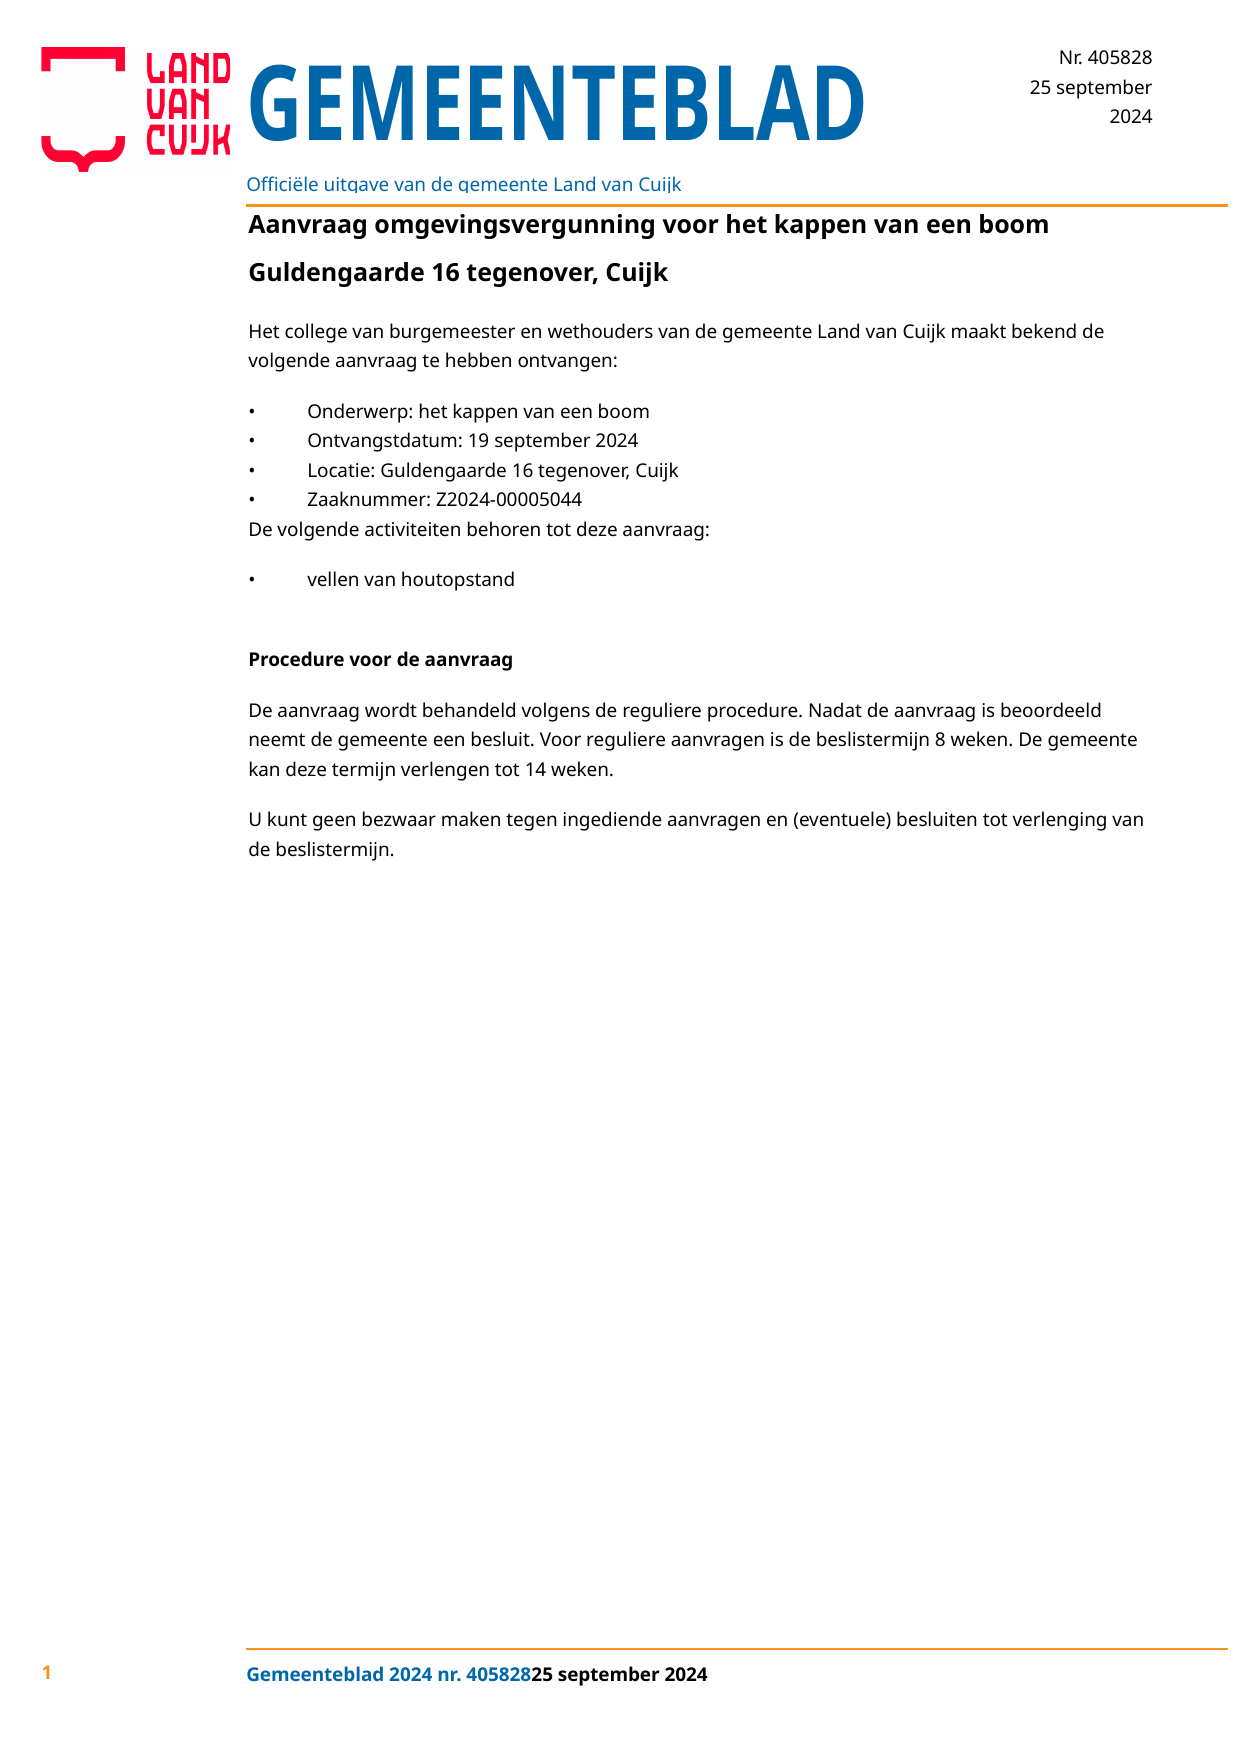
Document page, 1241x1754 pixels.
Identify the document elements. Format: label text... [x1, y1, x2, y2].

text De aanvraag wordt behandeld volgens de reguliere procedure. Nadat de aanvraag is beoordeeld neemt de gemeente een besluit. Voor reguliere aanvragen is de beslistermijn 8 weken. De gemeente kan deze termijn verlengen tot 14 weken. [248, 697, 1152, 782]
picture [41, 47, 231, 172]
text De volgende activiteiten behoren tot deze aanvraag: [248, 516, 1152, 542]
text Procedure voor de aanvraag [248, 647, 1152, 672]
list Ontvangstdatum: 19 september 2024 [248, 427, 1152, 453]
list Locatie: Guldengaarde 16 tegenover, Cuijk [248, 457, 1152, 483]
list Onderwerp: het kappen van een boom [248, 398, 1152, 424]
text Het college van burgemeester en wethouders van de gemeente Land van Cuijk maakt bekend de volgende aanvraag te hebben ontvangen: [248, 318, 1152, 373]
text U kunt geen bezwaar maken tegen ingediende aanvragen en (eventuele) besluiten tot verlenging van de beslistermijn. [248, 807, 1152, 862]
list Zaaknummer: Z2024-00005044 [248, 487, 1152, 512]
text Aanvraag omgevingsvergunning voor het kappen van een boom Guldengaarde 16 tegenover, Cuijk [248, 207, 1152, 288]
list vellen van houtopstand [248, 567, 1152, 592]
